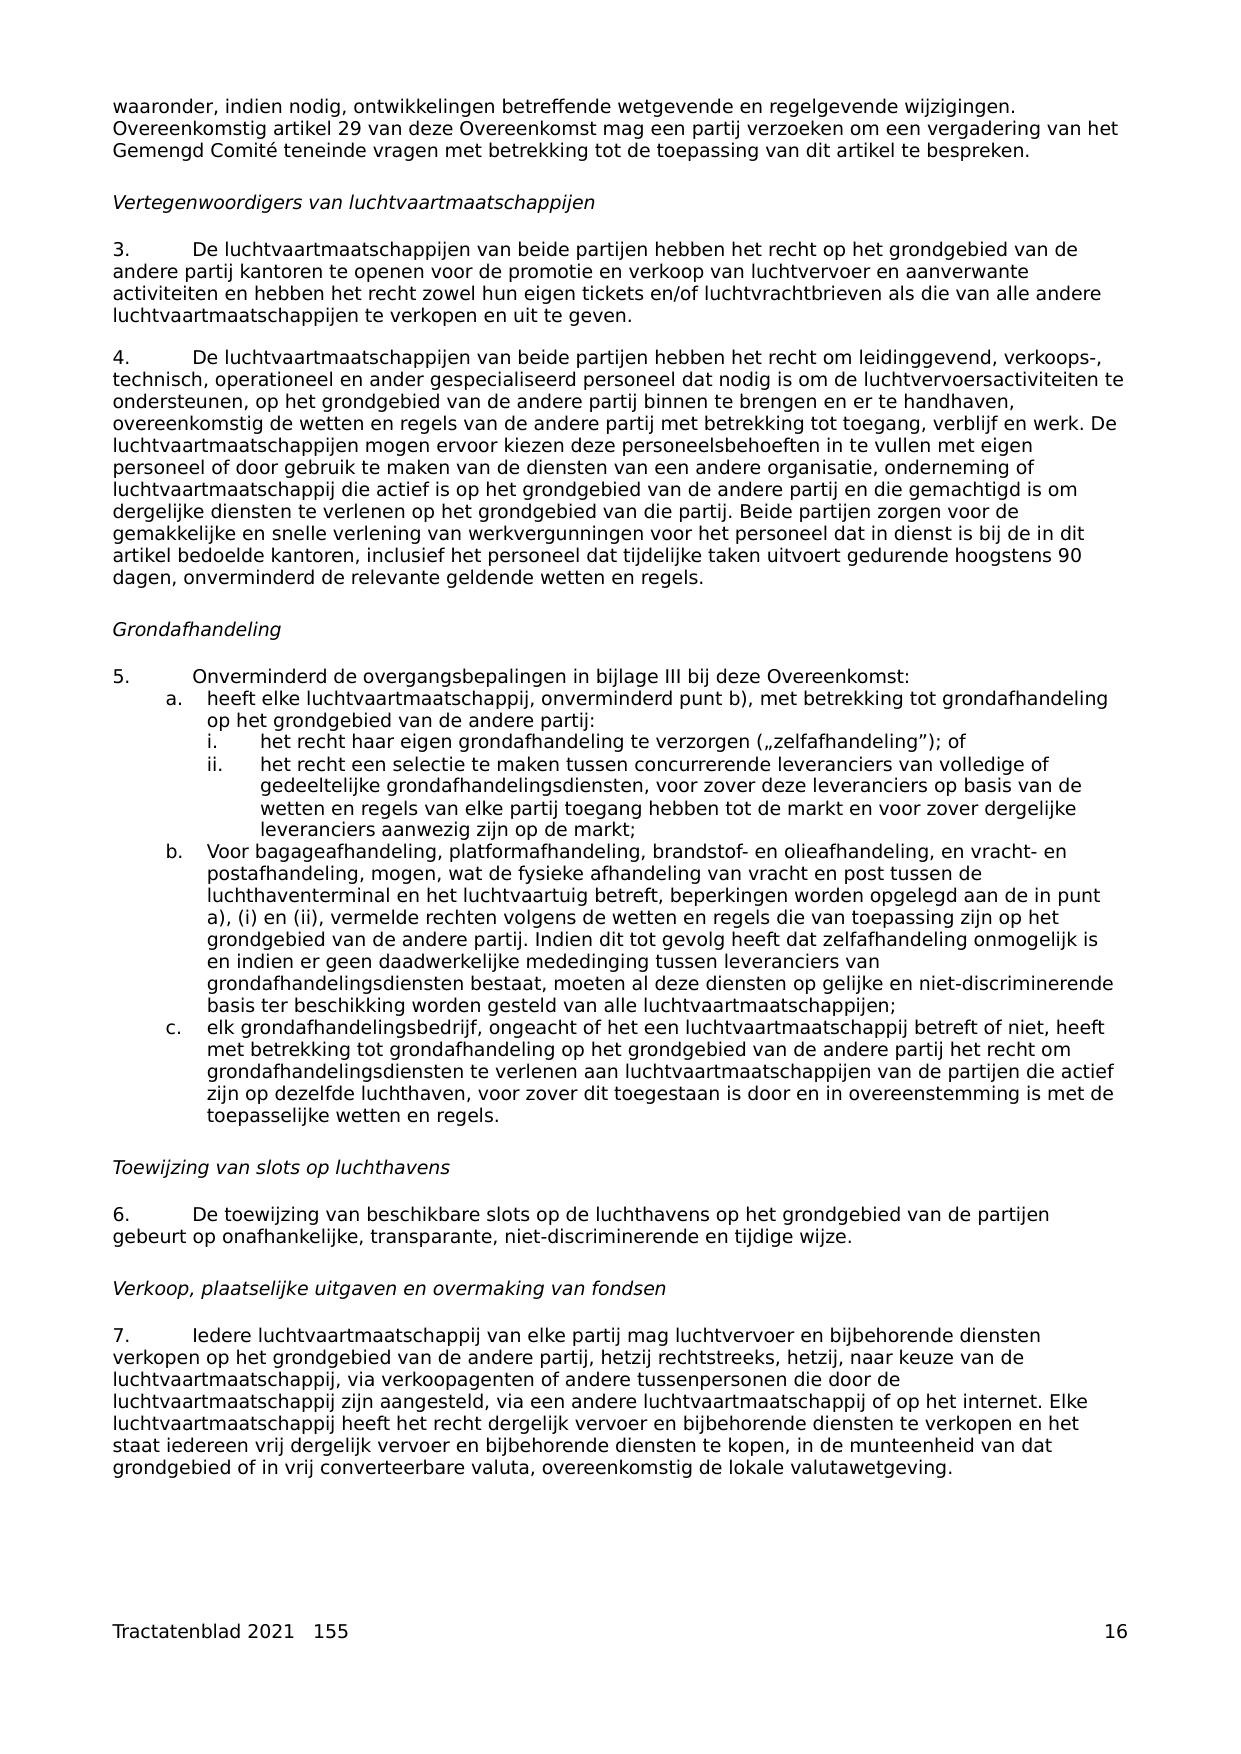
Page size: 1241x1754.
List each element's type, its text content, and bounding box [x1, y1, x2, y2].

text 3. De luchtvaartmaatschappijen van beide partijen hebben het recht op het grondgebied van de andere partij kantoren te openen voor de promotie en verkoop van luchtvervoer en aanverwante activiteiten en hebben het recht zowel hun eigen tickets en/of luchtvrachtbrieven als die van alle andere luchtvaartmaatschappijen te verkopen en uit te geven. [112, 239, 1128, 327]
text c. elk grondafhandelingsbedrijf, ongeacht of het een luchtvaartmaatschappij betreft of niet, heeft met betrekking tot grondafhandeling op het grondgebied van de andere partij het recht om grondafhandelingsdiensten te verlenen aan luchtvaartmaatschappijen van de partijen die actief zijn op dezelfde luchthaven, voor zover dit toegestaan is door en in overeenstemming is met de toepasselijke wetten en regels. [165, 1017, 1128, 1127]
subtitle Toewijzing van slots op luchthavens [112, 1157, 1128, 1179]
subtitle Vertegenwoordigers van luchtvaartmaatschappijen [112, 192, 1128, 214]
text 7. Iedere luchtvaartmaatschappij van elke partij mag luchtvervoer en bijbehorende diensten verkopen op het grondgebied van de andere partij, hetzij rechtstreeks, hetzij, naar keuze van de luchtvaartmaatschappij, via verkoopagenten of andere tussenpersonen die door de luchtvaartmaatschappij zijn aangesteld, via een andere luchtvaartmaatschappij of op het internet. Elke luchtvaartmaatschappij heeft het recht dergelijk vervoer en bijbehorende diensten te verkopen en het staat iedereen vrij dergelijk vervoer en bijbehorende diensten te kopen, in de munteenheid van dat grondgebied of in vrij converteerbare valuta, overeenkomstig de lokale valutawetgeving. [112, 1325, 1128, 1479]
text ii. het recht een selectie te maken tussen concurrerende leveranciers van volledige of gedeeltelijke grondafhandelingsdiensten, voor zover deze leveranciers op basis van de wetten en regels van elke partij toegang hebben tot de markt en voor zover dergelijke leveranciers aanwezig zijn op de markt; [207, 753, 1128, 841]
text a. heeft elke luchtvaartmaatschappij, onverminderd punt b), met betrekking tot grondafhandeling op het grondgebied van de andere partij: [165, 687, 1128, 731]
text waaronder, indien nodig, ontwikkelingen betreffende wetgevende en regelgevende wijzigingen. Overeenkomstig artikel 29 van deze Overeenkomst mag een partij verzoeken om een vergadering van het Gemengd Comité teneinde vragen met betrekking tot de toepassing van dit artikel te bespreken. [112, 96, 1128, 162]
text b. Voor bagageafhandeling, platformafhandeling, brandstof- en olieafhandeling, en vracht- en postafhandeling, mogen, wat de fysieke afhandeling van vracht en post tussen de luchthaventerminal en het luchtvaartuig betreft, beperkingen worden opgelegd aan de in punt a), (i) en (ii), vermelde rechten volgens de wetten en regels die van toepassing zijn op het grondgebied van de andere partij. Indien dit tot gevolg heeft dat zelfafhandeling onmogelijk is en indien er geen daadwerkelijke mededinging tussen leveranciers van grondafhandelingsdiensten bestaat, moeten al deze diensten op gelijke en niet-discriminerende basis ter beschikking worden gesteld van alle luchtvaartmaatschappijen; [165, 841, 1128, 1017]
text 6. De toewijzing van beschikbare slots op de luchthavens op het grondgebied van de partijen gebeurt op onafhankelijke, transparante, niet-discriminerende en tijdige wijze. [112, 1204, 1128, 1248]
text 5. Onverminderd de overgangsbepalingen in bijlage III bij deze Overeenkomst: [112, 666, 1128, 687]
text i. het recht haar eigen grondafhandeling te verzorgen („zelfafhandeling”); of [207, 731, 1128, 753]
subtitle Grondafhandeling [112, 618, 1128, 641]
subtitle Verkoop, plaatselijke uitgaven en overmaking van fondsen [112, 1278, 1128, 1300]
text 4. De luchtvaartmaatschappijen van beide partijen hebben het recht om leidinggevend, verkoops-, technisch, operationeel en ander gespecialiseerd personeel dat nodig is om de luchtvervoersactiviteiten te ondersteunen, op het grondgebied van de andere partij binnen te brengen en er te handhaven, overeenkomstig de wetten en regels van de andere partij met betrekking tot toegang, verblijf en werk. De luchtvaartmaatschappijen mogen ervoor kiezen deze personeelsbehoeften in te vullen met eigen personeel of door gebruik te maken van de diensten van een andere organisatie, onderneming of luchtvaartmaatschappij die actief is op het grondgebied van de andere partij en die gemachtigd is om dergelijke diensten te verlenen op het grondgebied van die partij. Beide partijen zorgen voor de gemakkelijke en snelle verlening van werkvergunningen voor het personeel dat in dienst is bij de in dit artikel bedoelde kantoren, inclusief het personeel dat tijdelijke taken uitvoert gedurende hoogstens 90 dagen, onverminderd de relevante geldende wetten en regels. [112, 347, 1128, 588]
